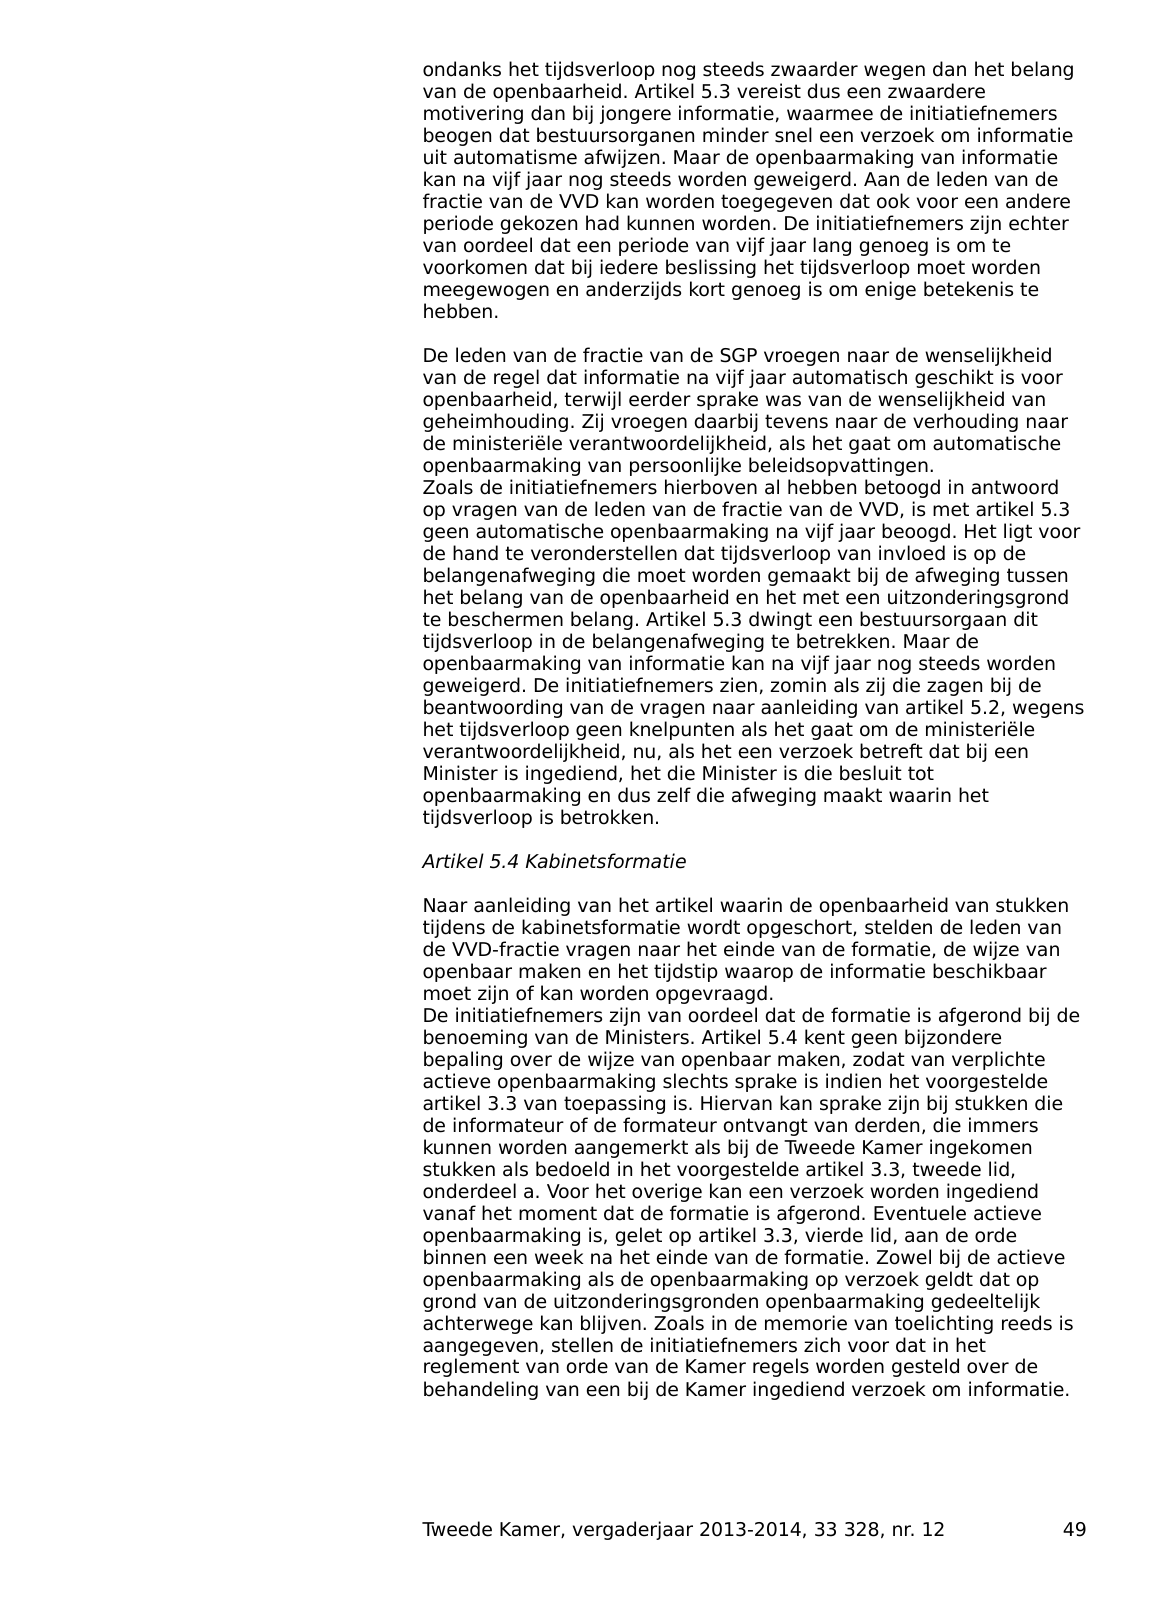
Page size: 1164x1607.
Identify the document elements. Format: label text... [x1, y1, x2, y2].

text Zoals de initiatiefnemers hierboven al hebben betoogd in antwoord op vragen van de leden van de fractie van de VVD, is met artikel 5.3 geen automatische openbaarmaking na vijf jaar beoogd. Het ligt voor de hand te veronderstellen dat tijdsverloop van invloed is op de belangenafweging die moet worden gemaakt bij de afweging tussen het belang van de openbaarheid en het met een uitzonderingsgrond te beschermen belang. Artikel 5.3 dwingt een bestuursorgaan dit tijdsverloop in de belangenafweging te betrekken. Maar de openbaarmaking van informatie kan na vijf jaar nog steeds worden geweigerd. De initiatiefnemers zien, zomin als zij die zagen bij de beantwoording van de vragen naar aanleiding van artikel 5.2, wegens het tijdsverloop geen knelpunten als het gaat om de ministeriële verantwoordelijkheid, nu, als het een verzoek betreft dat bij een Minister is ingediend, het die Minister is die besluit tot openbaarmaking en dus zelf die afweging maakt waarin het tijdsverloop is betrokken. [422, 477, 1087, 828]
text De leden van de fractie van de SGP vroegen naar de wenselijkheid van de regel dat informatie na vijf jaar automatisch geschikt is voor openbaarheid, terwijl eerder sprake was van de wenselijkheid van geheimhouding. Zij vroegen daarbij tevens naar de verhouding naar de ministeriële verantwoordelijkheid, als het gaat om automatische openbaarmaking van persoonlijke beleidsopvattingen. [422, 345, 1087, 477]
text ondanks het tijdsverloop nog steeds zwaarder wegen dan het belang van de openbaarheid. Artikel 5.3 vereist dus een zwaardere motivering dan bij jongere informatie, waarmee de initiatiefnemers beogen dat bestuursorganen minder snel een verzoek om informatie uit automatisme afwijzen. Maar de openbaarmaking van informatie kan na vijf jaar nog steeds worden geweigerd. Aan de leden van de fractie van de VVD kan worden toegegeven dat ook voor een andere periode gekozen had kunnen worden. De initiatiefnemers zijn echter van oordeel dat een periode van vijf jaar lang genoeg is om te voorkomen dat bij iedere beslissing het tijdsverloop moet worden meegewogen en anderzijds kort genoeg is om enige betekenis te hebben. [422, 59, 1087, 323]
subtitle Artikel 5.4 Kabinetsformatie [422, 851, 1087, 873]
text Naar aanleiding van het artikel waarin de openbaarheid van stukken tijdens de kabinetsformatie wordt opgeschort, stelden de leden van de VVD-fractie vragen naar het einde van de formatie, de wijze van openbaar maken en het tijdstip waarop de informatie beschikbaar moet zijn of kan worden opgevraagd. [422, 895, 1087, 1005]
text De initiatiefnemers zijn van oordeel dat de formatie is afgerond bij de benoeming van de Ministers. Artikel 5.4 kent geen bijzondere bepaling over de wijze van openbaar maken, zodat van verplichte actieve openbaarmaking slechts sprake is indien het voorgestelde artikel 3.3 van toepassing is. Hiervan kan sprake zijn bij stukken die de informateur of de formateur ontvangt van derden, die immers kunnen worden aangemerkt als bij de Tweede Kamer ingekomen stukken als bedoeld in het voorgestelde artikel 3.3, tweede lid, onderdeel a. Voor het overige kan een verzoek worden ingediend vanaf het moment dat de formatie is afgerond. Eventuele actieve openbaarmaking is, gelet op artikel 3.3, vierde lid, aan de orde binnen een week na het einde van de formatie. Zowel bij de actieve openbaarmaking als de openbaarmaking op verzoek geldt dat op grond van de uitzonderingsgronden openbaarmaking gedeeltelijk achterwege kan blijven. Zoals in de memorie van toelichting reeds is aangegeven, stellen de initiatiefnemers zich voor dat in het reglement van orde van de Kamer regels worden gesteld over de behandeling van een bij de Kamer ingediend verzoek om informatie. [422, 1005, 1087, 1400]
